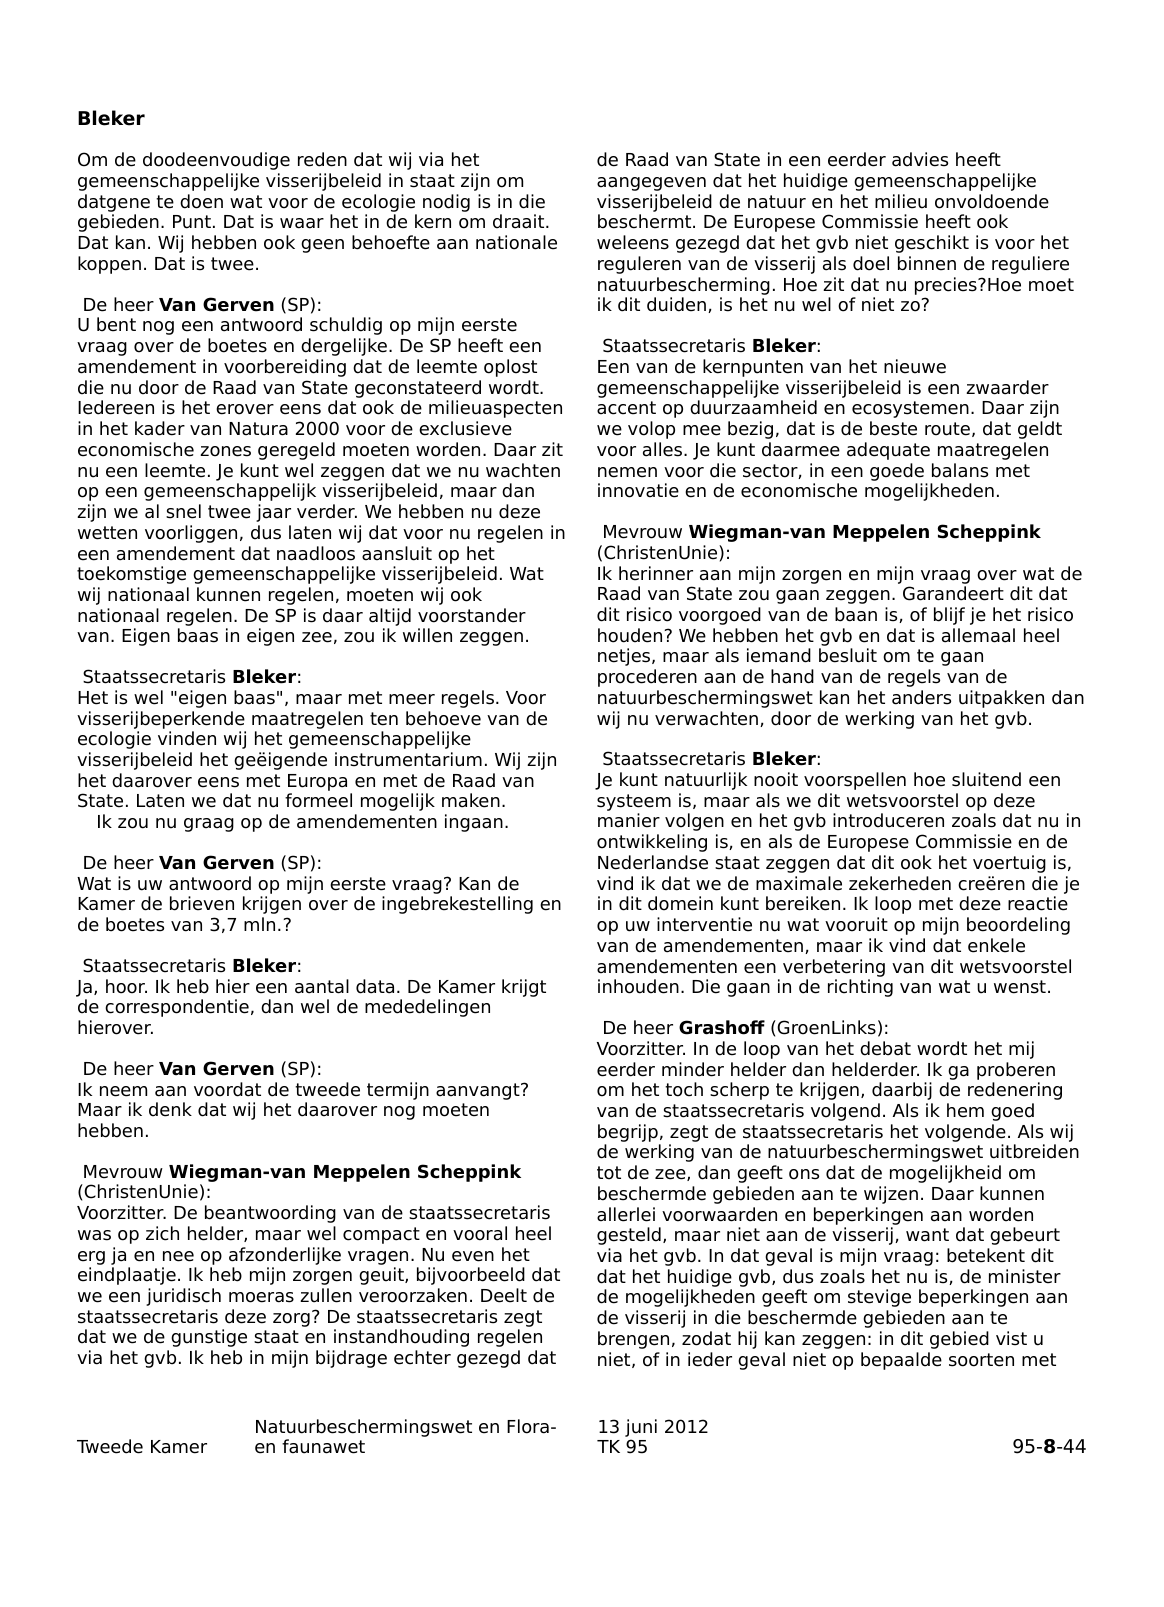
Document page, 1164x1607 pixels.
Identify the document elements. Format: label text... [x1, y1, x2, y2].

text Ja, hoor. Ik heb hier een aantal data. De Kamer krijgt de correspondentie, dan wel de mededelingen hierover. [77, 976, 567, 1039]
text Ik zou nu graag op de amendementen ingaan. [77, 812, 567, 833]
text Het is wel "eigen baas", maar met meer regels. Voor visserijbeperkende maatregelen ten behoeve van de ecologie vinden wij het gemeenschappelijke visserijbeleid het geëigende instrumentarium. Wij zijn het daarover eens met Europa en met de Raad van State. Laten we dat nu formeel mogelijk maken. [77, 688, 567, 812]
text De heer Van Gerven (SP): [77, 1059, 567, 1079]
text Ik herinner aan mijn zorgen en mijn vraag over wat de Raad van State zou gaan zeggen. Garandeert dit dat dit risico voorgoed van de baan is, of blijf je het risico houden? We hebben het gvb en dat is allemaal heel netjes, maar als iemand besluit om te gaan procederen aan de hand van de regels van de natuurbeschermingswet kan het anders uitpakken dan wij nu verwachten, door de werking van het gvb. [596, 563, 1087, 729]
text Staatssecretaris Bleker: [77, 956, 567, 976]
text Ik neem aan voordat de tweede termijn aanvangt? Maar ik denk dat wij het daarover nog moeten hebben. [77, 1079, 567, 1142]
text De heer Van Gerven (SP): [77, 294, 567, 315]
text Een van de kernpunten van het nieuwe gemeenschappelijke visserijbeleid is een zwaarder accent op duurzaamheid en ecosystemen. Daar zijn we volop mee bezig, dat is de beste route, dat geldt voor alles. Je kunt daarmee adequate maatregelen nemen voor die sector, in een goede balans met innovatie en de economische mogelijkheden. [596, 357, 1087, 502]
text de Raad van State in een eerder advies heeft aangegeven dat het huidige gemeenschappelijke visserijbeleid de natuur en het milieu onvoldoende beschermt. De Europese Commissie heeft ook weleens gezegd dat het gvb niet geschikt is voor het reguleren van de visserij als doel binnen de reguliere natuurbescherming. Hoe zit dat nu precies?Hoe moet ik dit duiden, is het nu wel of niet zo? [596, 150, 1087, 316]
text Staatssecretaris Bleker: [596, 749, 1087, 770]
text Staatssecretaris Bleker: [596, 336, 1087, 357]
text Om de doodeenvoudige reden dat wij via het gemeenschappelijke visserijbeleid in staat zijn om datgene te doen wat voor de ecologie nodig is in die gebieden. Punt. Dat is waar het in de kern om draait. Dat kan. Wij hebben ook geen behoefte aan nationale koppen. Dat is twee. [77, 150, 567, 274]
text Je kunt natuurlijk nooit voorspellen hoe sluitend een systeem is, maar als we dit wetsvoorstel op deze manier volgen en het gvb introduceren zoals dat nu in ontwikkeling is, en als de Europese Commissie en de Nederlandse staat zeggen dat dit ook het voertuig is, vind ik dat we de maximale zekerheden creëren die je in dit domein kunt bereiken. Ik loop met deze reactie op uw interventie nu wat vooruit op mijn beoordeling van de amendementen, maar ik vind dat enkele amendementen een verbetering van dit wetsvoorstel inhouden. Die gaan in de richting van wat u wenst. [596, 770, 1087, 998]
text Voorzitter. De beantwoording van de staatssecretaris was op zich helder, maar wel compact en vooral heel erg ja en nee op afzonderlijke vragen. Nu even het eindplaatje. Ik heb mijn zorgen geuit, bijvoorbeeld dat we een juridisch moeras zullen veroorzaken. Deelt de staatssecretaris deze zorg? De staatssecretaris zegt dat we de gunstige staat en instandhouding regelen via het gvb. Ik heb in mijn bijdrage echter gezegd dat [77, 1203, 567, 1369]
text De heer Grashoff (GroenLinks): [596, 1018, 1087, 1039]
text Wat is uw antwoord op mijn eerste vraag? Kan de Kamer de brieven krijgen over de ingebrekestelling en de boetes van 3,7 mln.? [77, 873, 567, 936]
text U bent nog een antwoord schuldig op mijn eerste vraag over de boetes en dergelijke. De SP heeft een amendement in voorbereiding dat de leemte oplost die nu door de Raad van State geconstateerd wordt. Iedereen is het erover eens dat ook de milieuaspecten in het kader van Natura 2000 voor de exclusieve economische zones geregeld moeten worden. Daar zit nu een leemte. Je kunt wel zeggen dat we nu wachten op een gemeenschappelijk visserijbeleid, maar dan zijn we al snel twee jaar verder. We hebben nu deze wetten voorliggen, dus laten wij dat voor nu regelen in een amendement dat naadloos aansluit op het toekomstige gemeenschappelijke visserijbeleid. Wat wij nationaal kunnen regelen, moeten wij ook nationaal regelen. De SP is daar altijd voorstander van. Eigen baas in eigen zee, zou ik willen zeggen. [77, 315, 567, 647]
text De heer Van Gerven (SP): [77, 853, 567, 873]
text Voorzitter. In de loop van het debat wordt het mij eerder minder helder dan helderder. Ik ga proberen om het toch scherp te krijgen, daarbij de redenering van de staatssecretaris volgend. Als ik hem goed begrijp, zegt de staatssecretaris het volgende. Als wij de werking van de natuurbeschermingswet uitbreiden tot de zee, dan geeft ons dat de mogelijkheid om beschermde gebieden aan te wijzen. Daar kunnen allerlei voorwaarden en beperkingen aan worden gesteld, maar niet aan de visserij, want dat gebeurt via het gvb. In dat geval is mijn vraag: betekent dit dat het huidige gvb, dus zoals het nu is, de minister de mogelijkheden geeft om stevige beperkingen aan de visserij in die beschermde gebieden aan te brengen, zodat hij kan zeggen: in dit gebied vist u niet, of in ieder geval niet op bepaalde soorten met [596, 1039, 1087, 1370]
text Mevrouw Wiegman-van Meppelen Scheppink (ChristenUnie): [77, 1162, 567, 1203]
text Staatssecretaris Bleker: [77, 667, 567, 688]
text Mevrouw Wiegman-van Meppelen Scheppink (ChristenUnie): [596, 522, 1087, 563]
